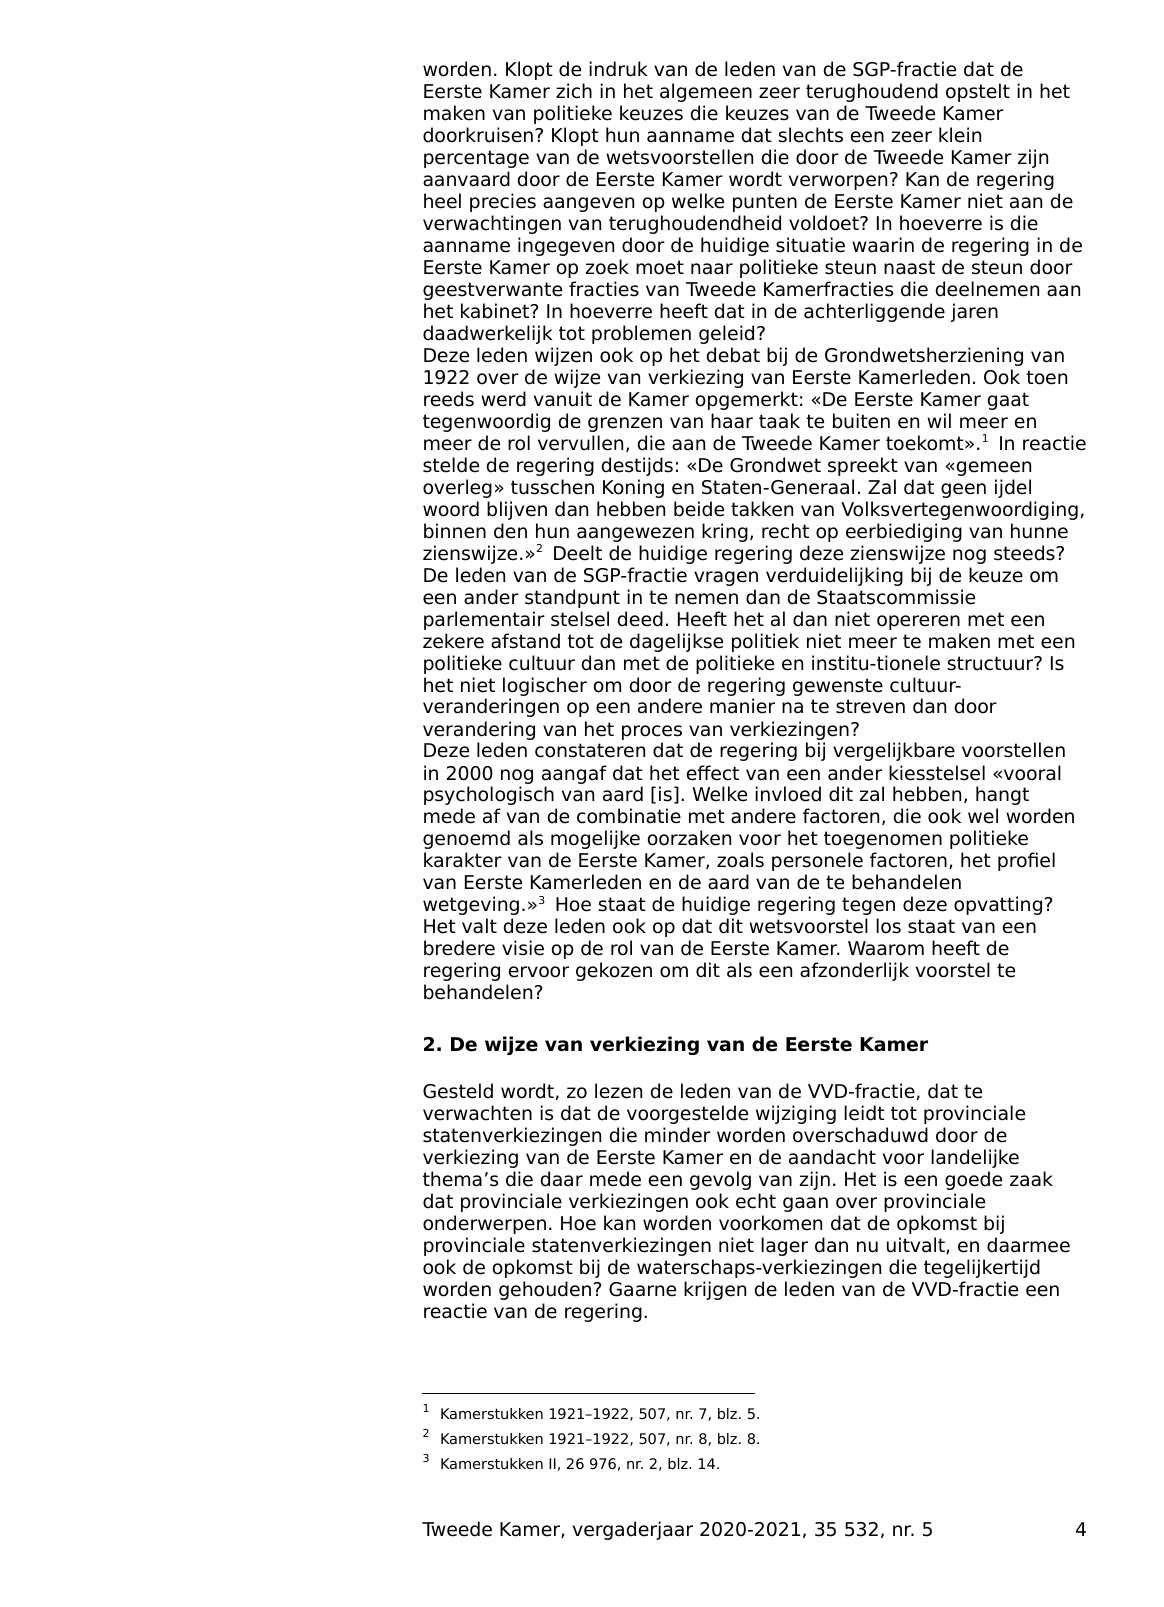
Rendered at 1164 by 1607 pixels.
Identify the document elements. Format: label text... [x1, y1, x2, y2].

subtitle 2. De wijze van verkiezing van de Eerste Kamer [422, 1034, 1087, 1056]
text worden. Klopt de indruk van de leden van de SGP-fractie dat de Eerste Kamer zich in het algemeen zeer terughoudend opstelt in het maken van politieke keuzes die keuzes van de Tweede Kamer doorkruisen? Klopt hun aanname dat slechts een zeer klein percentage van de wetsvoorstellen die door de Tweede Kamer zijn aanvaard door de Eerste Kamer wordt verworpen? Kan de regering heel precies aangeven op welke punten de Eerste Kamer niet aan de verwachtingen van terughoudendheid voldoet? In hoeverre is die aanname ingegeven door de huidige situatie waarin de regering in de Eerste Kamer op zoek moet naar politieke steun naast de steun door geestverwante fracties van Tweede Kamerfracties die deelnemen aan het kabinet? In hoeverre heeft dat in de achterliggende jaren daadwerkelijk tot problemen geleid? [422, 59, 1087, 345]
text Gesteld wordt, zo lezen de leden van de VVD-fractie, dat te verwachten is dat de voorgestelde wijziging leidt tot provinciale statenverkiezingen die minder worden overschaduwd door de verkiezing van de Eerste Kamer en de aandacht voor landelijke thema’s die daar mede een gevolg van zijn. Het is een goede zaak dat provinciale verkiezingen ook echt gaan over provinciale onderwerpen. Hoe kan worden voorkomen dat de opkomst bij provinciale statenverkiezingen niet lager dan nu uitvalt, en daarmee ook de opkomst bij de waterschaps-verkiezingen die tegelijkertijd worden gehouden? Gaarne krijgen de leden van de VVD-fractie een reactie van de regering. [422, 1081, 1087, 1323]
text De leden van de SGP-fractie vragen verduidelijking bij de keuze om een ander standpunt in te nemen dan de Staatscommissie parlementair stelsel deed. Heeft het al dan niet opereren met een zekere afstand tot de dagelijkse politiek niet meer te maken met een politieke cultuur dan met de politieke en institu-tionele structuur? Is het niet logischer om door de regering gewenste cultuur-veranderingen op een andere manier na te streven dan door verandering van het proces van verkiezingen? [422, 564, 1087, 740]
text Het valt deze leden ook op dat dit wetsvoorstel los staat van een bredere visie op de rol van de Eerste Kamer. Waarom heeft de regering ervoor gekozen om dit als een afzonderlijk voorstel te behandelen? [422, 916, 1087, 1004]
text Deze leden constateren dat de regering bij vergelijkbare voorstellen in 2000 nog aangaf dat het effect van een ander kiesstelsel «vooral psychologisch van aard [is]. Welke invloed dit zal hebben, hangt mede af van de combinatie met andere factoren, die ook wel worden genoemd als mogelijke oorzaken voor het toegenomen politieke karakter van de Eerste Kamer, zoals personele factoren, het profiel van Eerste Kamerleden en de aard van de te behandelen wetgeving.» Hoe staat de huidige regering tegen deze opvatting? [422, 740, 1087, 916]
text Kamerstukken 1921–1922, 507, nr. 8, blz. 8. [422, 1427, 1087, 1449]
text Kamerstukken 1921–1922, 507, nr. 7, blz. 5. [422, 1402, 1087, 1424]
text Kamerstukken II, 26 976, nr. 2, blz. 14. [422, 1452, 1087, 1474]
text Deze leden wijzen ook op het debat bij de Grondwetsherziening van 1922 over de wijze van verkiezing van Eerste Kamerleden. Ook toen reeds werd vanuit de Kamer opgemerkt: «De Eerste Kamer gaat tegenwoordig de grenzen van haar taak te buiten en wil meer en meer de rol vervullen, die aan de Tweede Kamer toekomt». In reactie stelde de regering destijds: «De Grondwet spreekt van «gemeen overleg» tusschen Koning en Staten-Generaal. Zal dat geen ijdel woord blijven dan hebben beide takken van Volksvertegenwoordiging, binnen den hun aangewezen kring, recht op eerbiediging van hunne zienswijze.» Deelt de huidige regering deze zienswijze nog steeds? [422, 345, 1087, 564]
